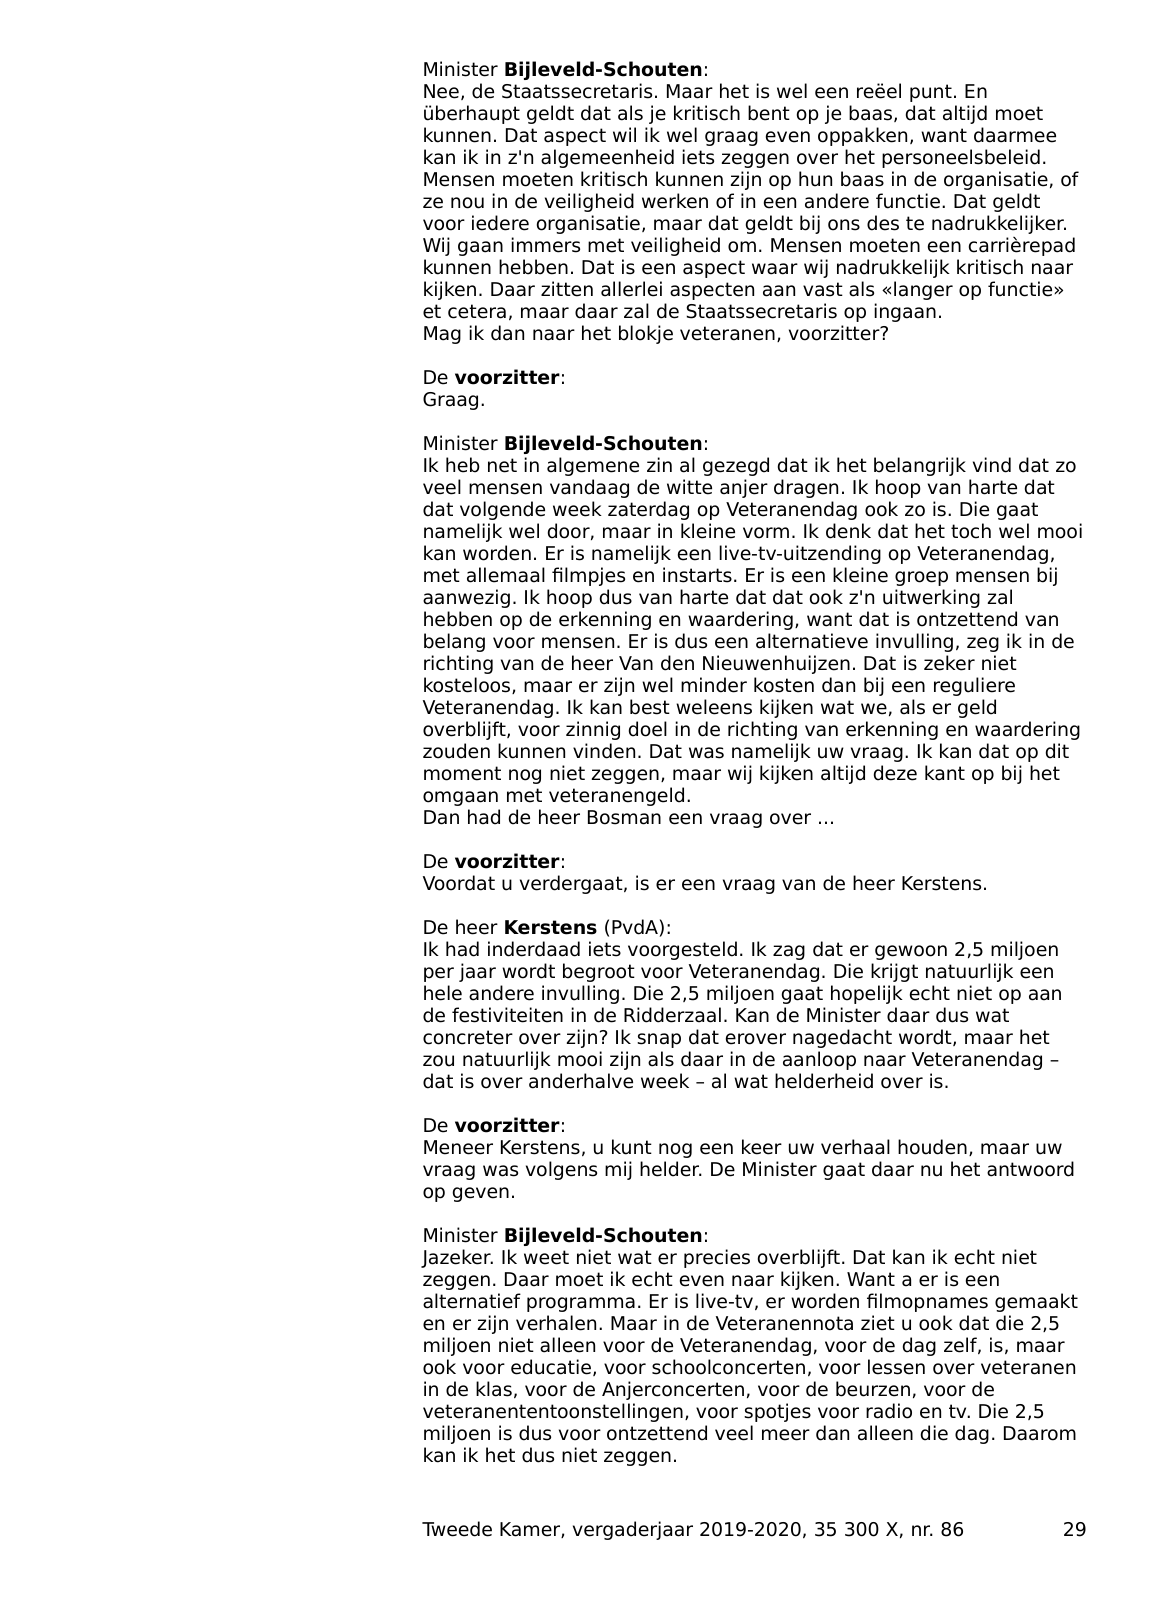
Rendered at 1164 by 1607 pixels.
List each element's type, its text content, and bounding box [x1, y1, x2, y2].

text Nee, de Staatssecretaris. Maar het is wel een reëel punt. En überhaupt geldt dat als je kritisch bent op je baas, dat altijd moet kunnen. Dat aspect wil ik wel graag even oppakken, want daarmee kan ik in z'n algemeenheid iets zeggen over het personeelsbeleid. Mensen moeten kritisch kunnen zijn op hun baas in de organisatie, of ze nou in de veiligheid werken of in een andere functie. Dat geldt voor iedere organisatie, maar dat geldt bij ons des te nadrukkelijker. Wij gaan immers met veiligheid om. Mensen moeten een carrièrepad kunnen hebben. Dat is een aspect waar wij nadrukkelijk kritisch naar kijken. Daar zitten allerlei aspecten aan vast als «langer op functie» et cetera, maar daar zal de Staatssecretaris op ingaan. [422, 81, 1087, 323]
text Graag. [422, 389, 1087, 411]
text De voorzitter: [422, 367, 1087, 389]
text Jazeker. Ik weet niet wat er precies overblijft. Dat kan ik echt niet zeggen. Daar moet ik echt even naar kijken. Want a er is een alternatief programma. Er is live-tv, er worden filmopnames gemaakt en er zijn verhalen. Maar in de Veteranennota ziet u ook dat die 2,5 miljoen niet alleen voor de Veteranendag, voor de dag zelf, is, maar ook voor educatie, voor schoolconcerten, voor lessen over veteranen in de klas, voor de Anjerconcerten, voor de beurzen, voor de veteranententoonstellingen, voor spotjes voor radio en tv. Die 2,5 miljoen is dus voor ontzettend veel meer dan alleen die dag. Daarom kan ik het dus niet zeggen. [422, 1247, 1087, 1467]
text Meneer Kerstens, u kunt nog een keer uw verhaal houden, maar uw vraag was volgens mij helder. De Minister gaat daar nu het antwoord op geven. [422, 1137, 1087, 1203]
text De voorzitter: [422, 1115, 1087, 1137]
text Minister Bijleveld-Schouten: [422, 433, 1087, 455]
text De heer Kerstens (PvdA): [422, 917, 1087, 939]
text Ik had inderdaad iets voorgesteld. Ik zag dat er gewoon 2,5 miljoen per jaar wordt begroot voor Veteranendag. Die krijgt natuurlijk een hele andere invulling. Die 2,5 miljoen gaat hopelijk echt niet op aan de festiviteiten in de Ridderzaal. Kan de Minister daar dus wat concreter over zijn? Ik snap dat erover nagedacht wordt, maar het zou natuurlijk mooi zijn als daar in de aanloop naar Veteranendag – dat is over anderhalve week – al wat helderheid over is. [422, 939, 1087, 1093]
text Voordat u verdergaat, is er een vraag van de heer Kerstens. [422, 873, 1087, 895]
text De voorzitter: [422, 851, 1087, 873]
text Mag ik dan naar het blokje veteranen, voorzitter? [422, 323, 1087, 345]
text Dan had de heer Bosman een vraag over ... [422, 807, 1087, 829]
text Minister Bijleveld-Schouten: [422, 1225, 1087, 1247]
text Minister Bijleveld-Schouten: [422, 59, 1087, 81]
text Ik heb net in algemene zin al gezegd dat ik het belangrijk vind dat zo veel mensen vandaag de witte anjer dragen. Ik hoop van harte dat dat volgende week zaterdag op Veteranendag ook zo is. Die gaat namelijk wel door, maar in kleine vorm. Ik denk dat het toch wel mooi kan worden. Er is namelijk een live-tv-uitzending op Veteranendag, met allemaal filmpjes en instarts. Er is een kleine groep mensen bij aanwezig. Ik hoop dus van harte dat dat ook z'n uitwerking zal hebben op de erkenning en waardering, want dat is ontzettend van belang voor mensen. Er is dus een alternatieve invulling, zeg ik in de richting van de heer Van den Nieuwenhuijzen. Dat is zeker niet kosteloos, maar er zijn wel minder kosten dan bij een reguliere Veteranendag. Ik kan best weleens kijken wat we, als er geld overblijft, voor zinnig doel in de richting van erkenning en waardering zouden kunnen vinden. Dat was namelijk uw vraag. Ik kan dat op dit moment nog niet zeggen, maar wij kijken altijd deze kant op bij het omgaan met veteranengeld. [422, 455, 1087, 807]
